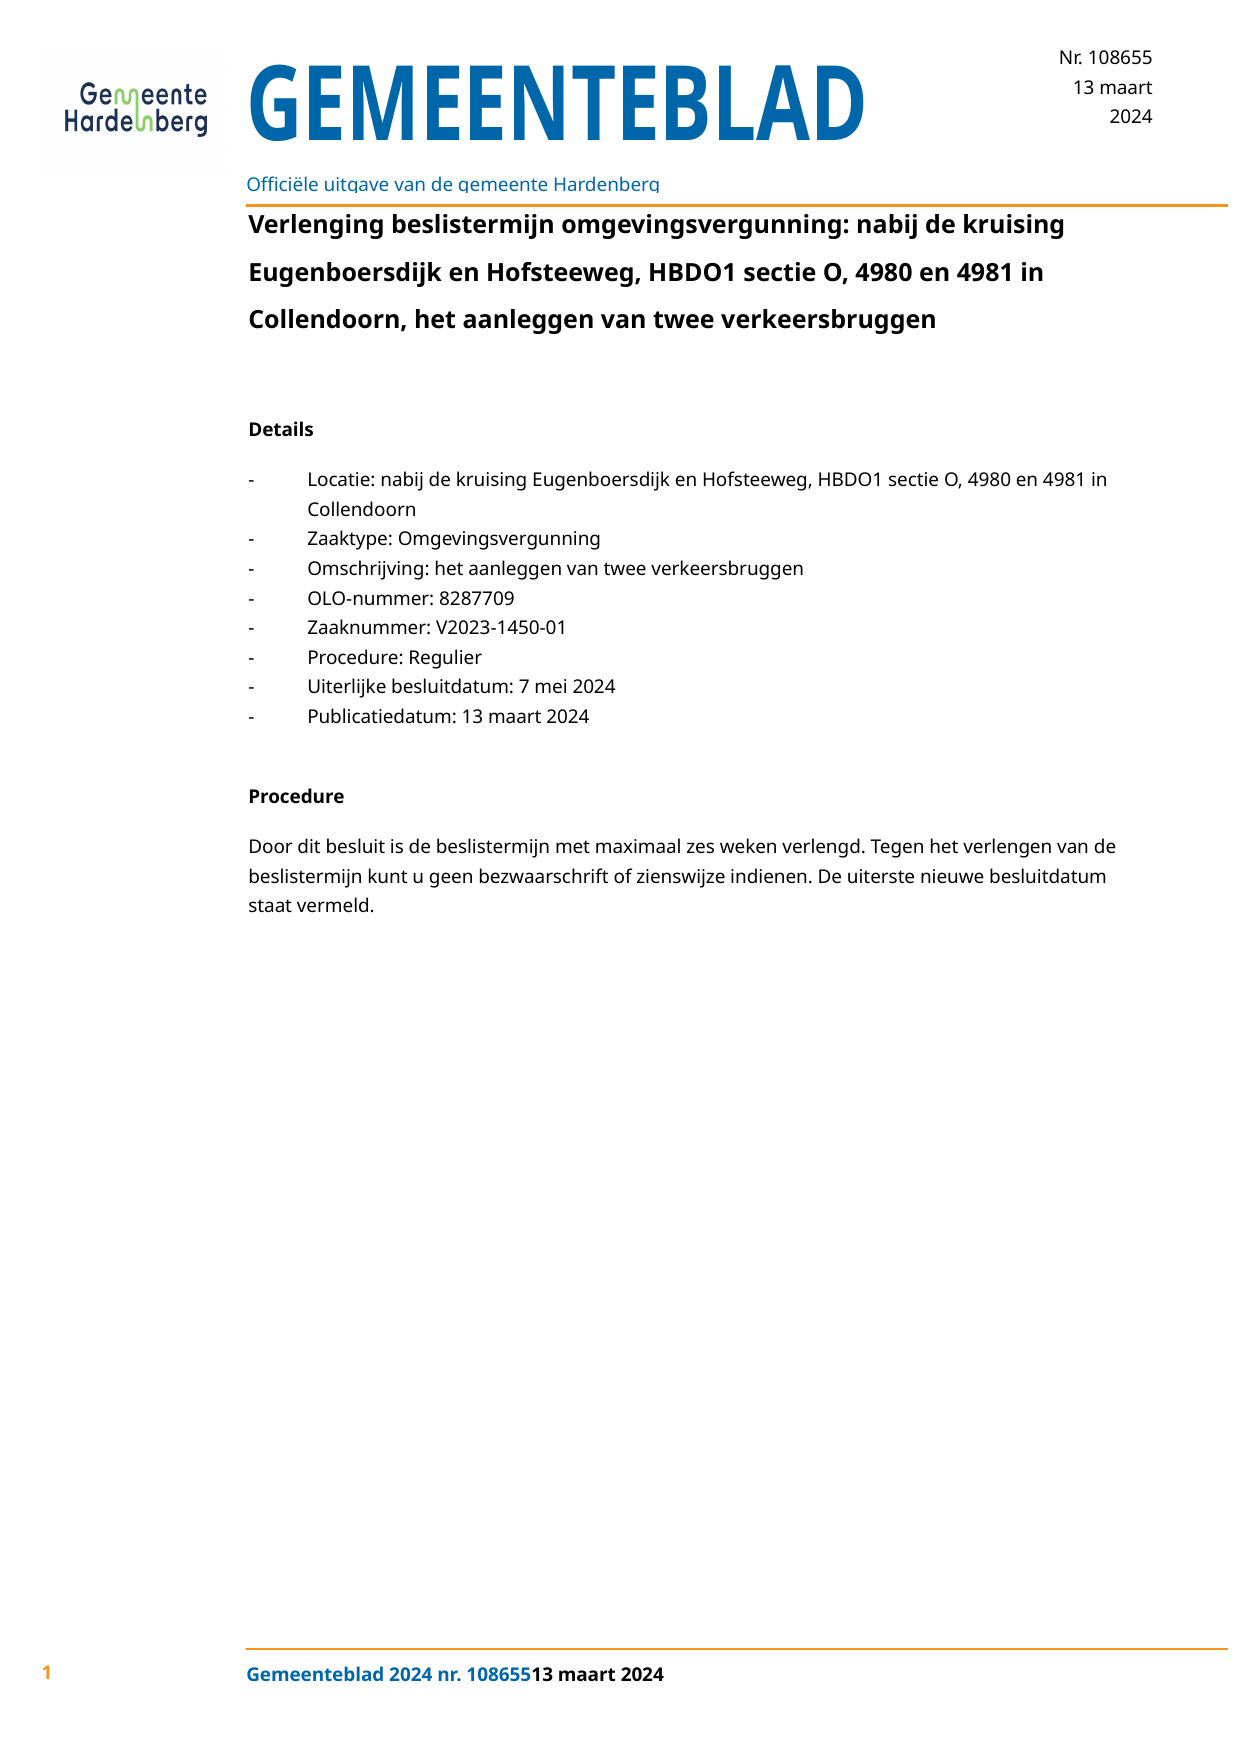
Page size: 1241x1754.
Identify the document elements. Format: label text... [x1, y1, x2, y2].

list Omschrijving: het aanleggen van twee verkeersbruggen [248, 555, 1152, 581]
list OLO-nummer: 8287709 [248, 585, 1152, 610]
text Verlenging beslistermijn omgevingsvergunning: nabij de kruising Eugenboersdijk en Hofsteeweg, HBDO1 sectie O, 4980 en 4981 in Collendoorn, het aanleggen van twee verkeersbruggen [248, 207, 1152, 336]
list Zaaktype: Omgevingsvergunning [248, 526, 1152, 551]
picture [41, 47, 231, 172]
text Door dit besluit is de beslistermijn met maximaal zes weken verlengd. Tegen het verlengen van de beslistermijn kunt u geen bezwaarschrift of zienswijze indienen. De uiterste nieuwe besluitdatum staat vermeld. [248, 833, 1152, 918]
list Locatie: nabij de kruising Eugenboersdijk en Hofsteeweg, HBDO1 sectie O, 4980 en 4981 in Collendoorn [248, 466, 1152, 522]
text Details [248, 416, 1152, 442]
list Publicatiedatum: 13 maart 2024 [248, 703, 1152, 729]
list Procedure: Regulier [248, 644, 1152, 669]
list Uiterlijke besluitdatum: 7 mei 2024 [248, 673, 1152, 699]
text Procedure [248, 783, 1152, 809]
list Zaaknummer: V2023-1450-01 [248, 614, 1152, 640]
